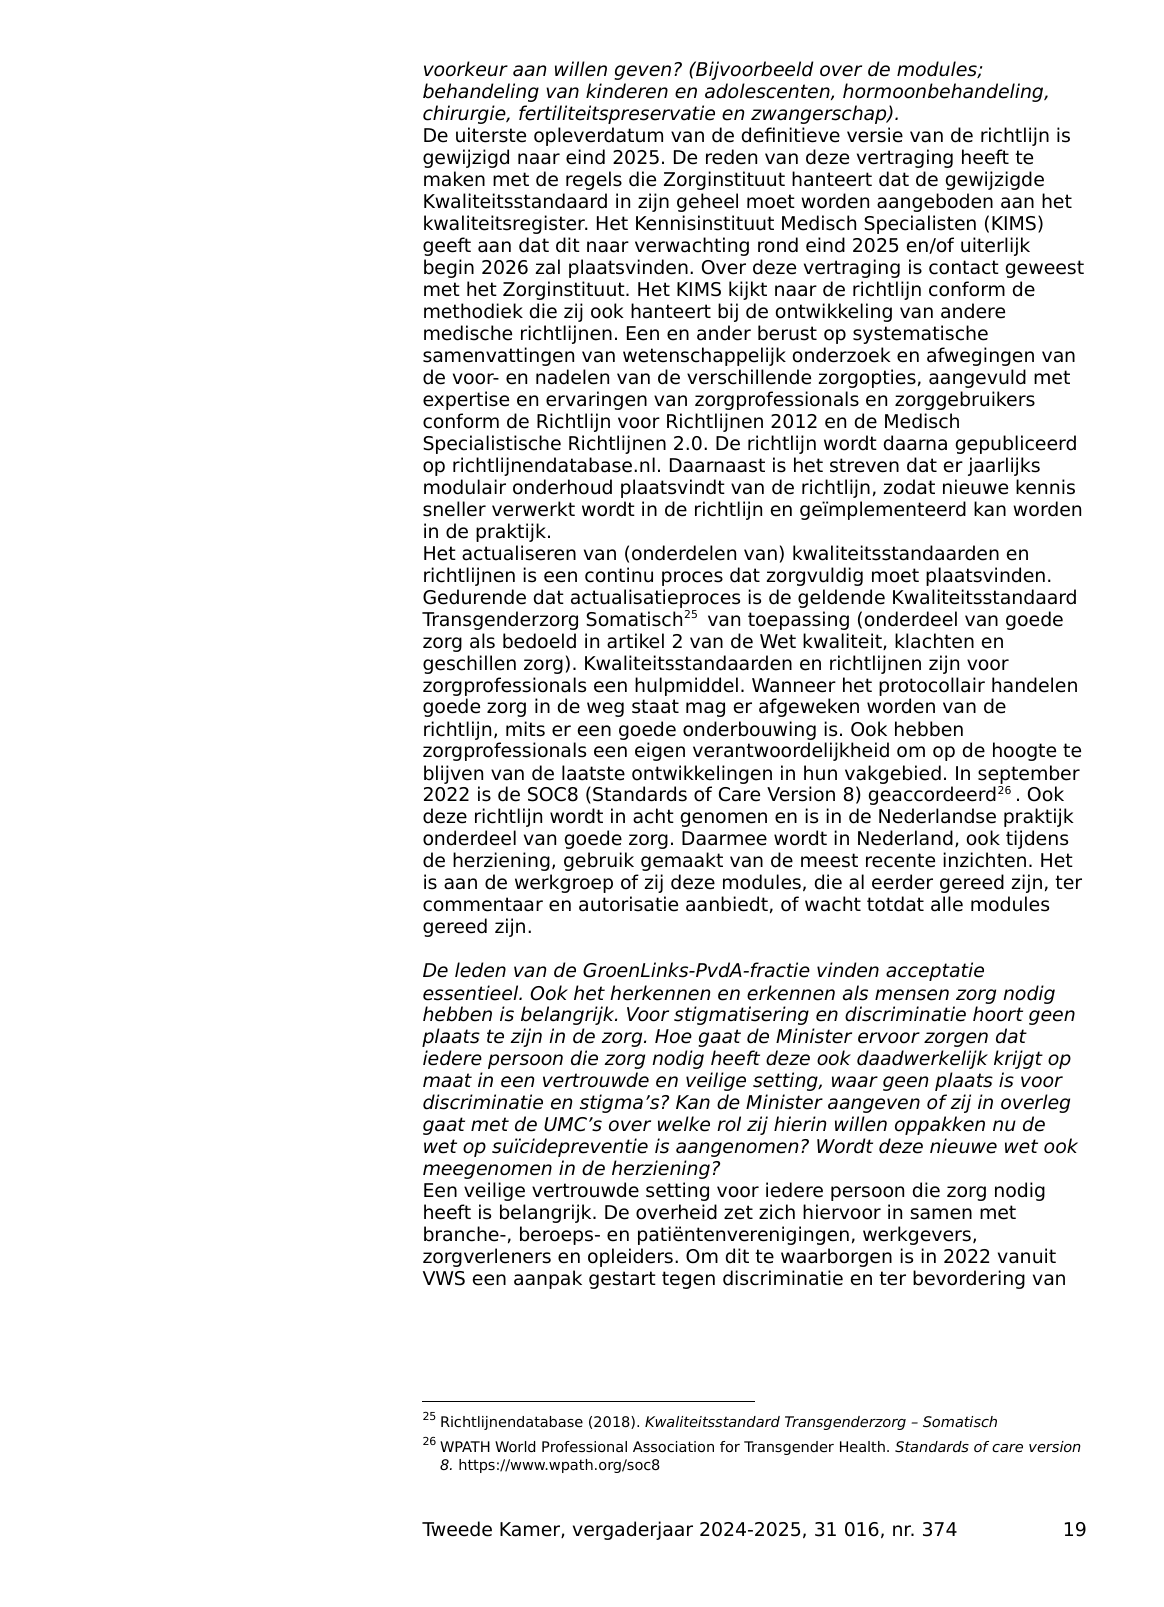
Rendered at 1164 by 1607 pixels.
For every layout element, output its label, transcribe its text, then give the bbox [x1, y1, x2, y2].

text Een veilige vertrouwde setting voor iedere persoon die zorg nodig heeft is belangrijk. De overheid zet zich hiervoor in samen met branche-, beroeps- en patiëntenverenigingen, werkgevers, zorgverleners en opleiders. Om dit te waarborgen is in 2022 vanuit VWS een aanpak gestart tegen discriminatie en ter bevordering van [422, 1180, 1087, 1312]
text Het actualiseren van (onderdelen van) kwaliteitsstandaarden en richtlijnen is een continu proces dat zorgvuldig moet plaatsvinden. Gedurende dat actualisatieproces is de geldende Kwaliteitsstandaard Transgenderzorg Somatisch van toepassing (onderdeel van goede zorg als bedoeld in artikel 2 van de Wet kwaliteit, klachten en geschillen zorg). Kwaliteitsstandaarden en richtlijnen zijn voor zorgprofessionals een hulpmiddel. Wanneer het protocollair handelen goede zorg in de weg staat mag er afgeweken worden van de richtlijn, mits er een goede onderbouwing is. Ook hebben zorgprofessionals een eigen verantwoordelijkheid om op de hoogte te blijven van de laatste ontwikkelingen in hun vakgebied. In september 2022 is de SOC8 (Standards of Care Version 8) geaccordeerd. Ook deze richtlijn wordt in acht genomen en is in de Nederlandse praktijk onderdeel van goede zorg. Daarmee wordt in Nederland, ook tijdens de herziening, gebruik gemaakt van de meest recente inzichten. Het is aan de werkgroep of zij deze modules, die al eerder gereed zijn, ter commentaar en autorisatie aanbiedt, of wacht totdat alle modules gereed zijn. [422, 543, 1087, 938]
text Richtlijnendatabase (2018). Kwaliteitsstandard Transgenderzorg – Somatisch [422, 1410, 1087, 1432]
text De leden van de GroenLinks-PvdA-fractie vinden acceptatie essentieel. Ook het herkennen en erkennen als mensen zorg nodig hebben is belangrijk. Voor stigmatisering en discriminatie hoort geen plaats te zijn in de zorg. Hoe gaat de Minister ervoor zorgen dat iedere persoon die zorg nodig heeft deze ook daadwerkelijk krijgt op maat in een vertrouwde en veilige setting, waar geen plaats is voor discriminatie en stigma’s? Kan de Minister aangeven of zij in overleg gaat met de UMC’s over welke rol zij hierin willen oppakken nu de wet op suïcidepreventie is aangenomen? Wordt deze nieuwe wet ook meegenomen in de herziening? [422, 960, 1087, 1180]
text De uiterste opleverdatum van de definitieve versie van de richtlijn is gewijzigd naar eind 2025. De reden van deze vertraging heeft te maken met de regels die Zorginstituut hanteert dat de gewijzigde Kwaliteitsstandaard in zijn geheel moet worden aangeboden aan het kwaliteitsregister. Het Kennisinstituut Medisch Specialisten (KIMS) geeft aan dat dit naar verwachting rond eind 2025 en/of uiterlijk begin 2026 zal plaatsvinden. Over deze vertraging is contact geweest met het Zorginstituut. Het KIMS kijkt naar de richtlijn conform de methodiek die zij ook hanteert bij de ontwikkeling van andere medische richtlijnen. Een en ander berust op systematische samenvattingen van wetenschappelijk onderzoek en afwegingen van de voor- en nadelen van de verschillende zorgopties, aangevuld met expertise en ervaringen van zorgprofessionals en zorggebruikers conform de Richtlijn voor Richtlijnen 2012 en de Medisch Specialistische Richtlijnen 2.0. De richtlijn wordt daarna gepubliceerd op richtlijnendatabase.nl. Daarnaast is het streven dat er jaarlijks modulair onderhoud plaatsvindt van de richtlijn, zodat nieuwe kennis sneller verwerkt wordt in de richtlijn en geïmplementeerd kan worden in de praktijk. [422, 125, 1087, 543]
text voorkeur aan willen geven? (Bijvoorbeeld over de modules; behandeling van kinderen en adolescenten, hormoonbehandeling, chirurgie, fertiliteitspreservatie en zwangerschap). [422, 59, 1087, 125]
text WPATH World Professional Association for Transgender Health. Standards of care version 8. https://www.wpath.org/soc8 [422, 1435, 1087, 1474]
